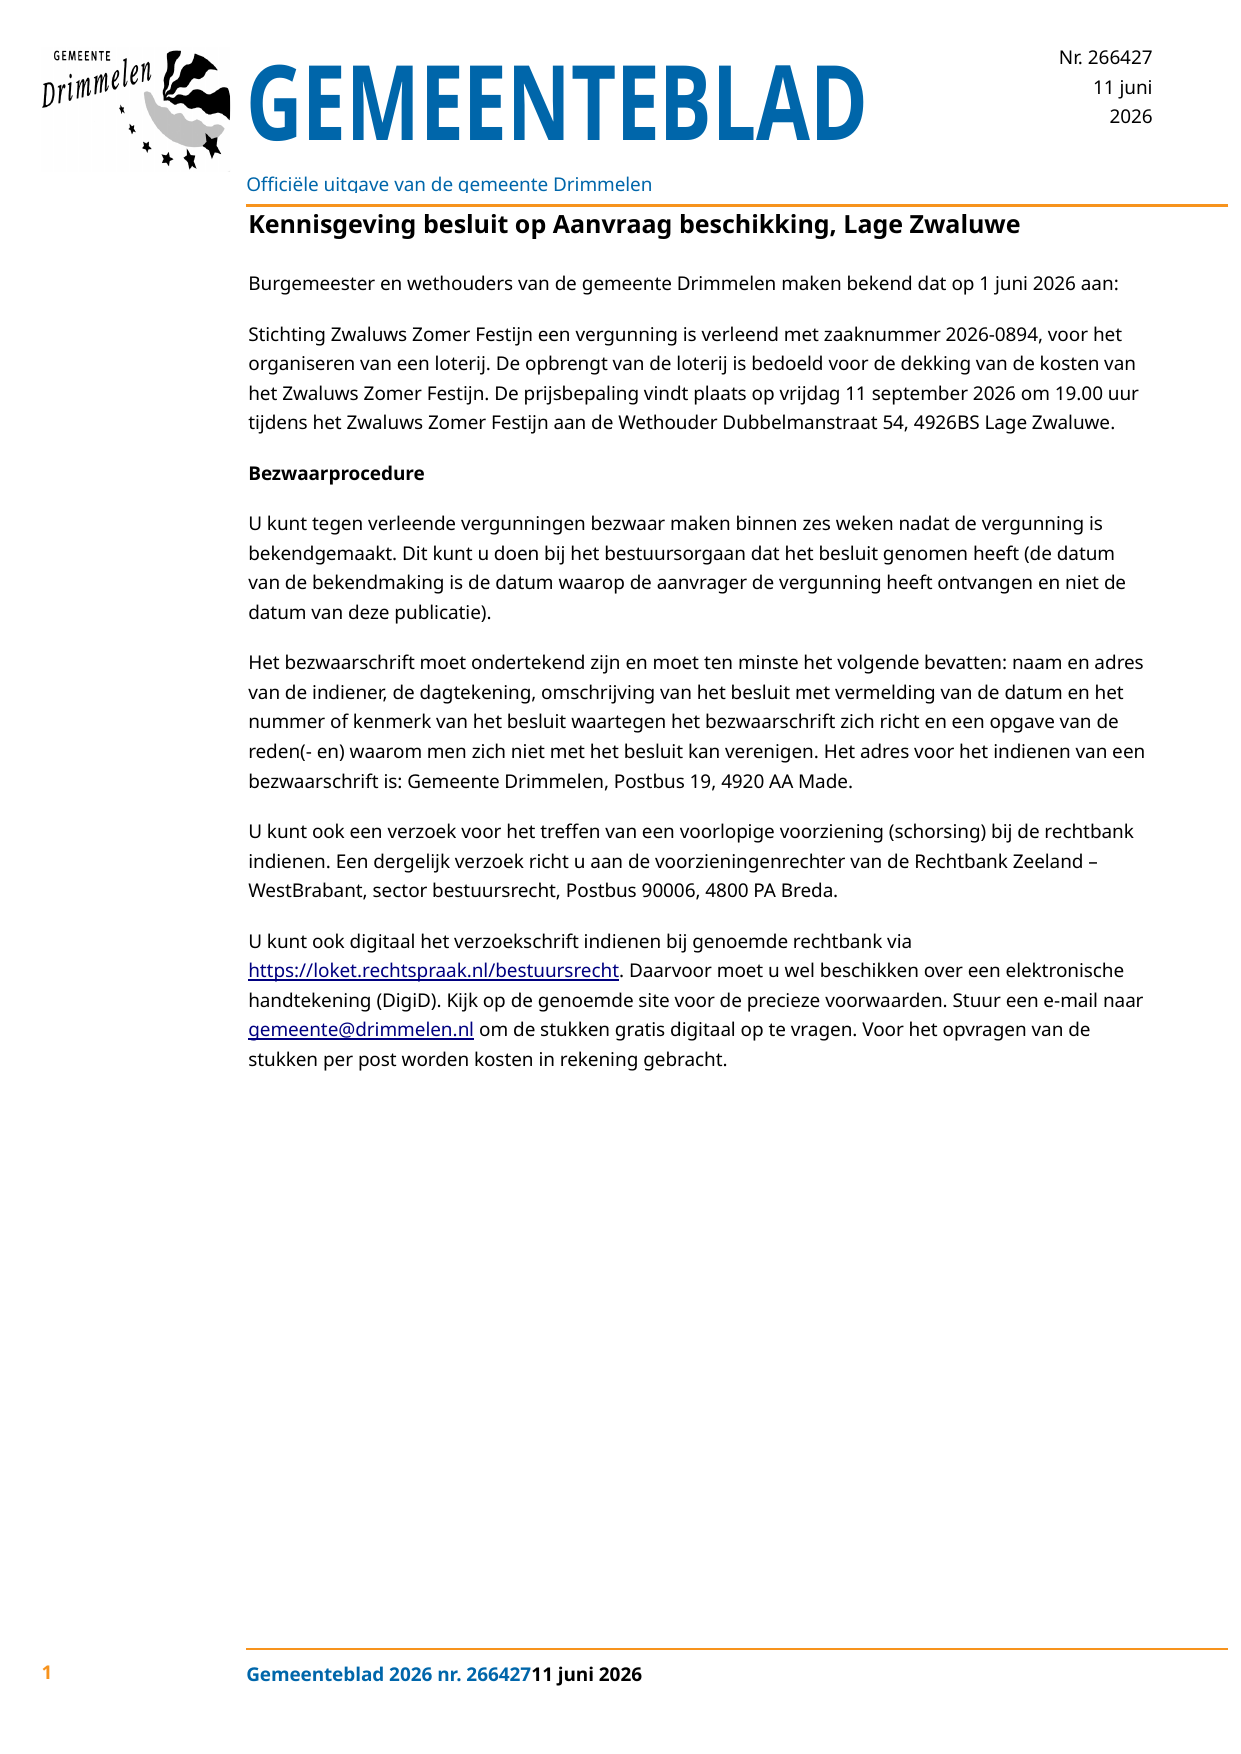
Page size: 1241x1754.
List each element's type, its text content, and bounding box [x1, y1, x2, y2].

text Bezwaarprocedure [248, 460, 1152, 486]
text U kunt ook digitaal het verzoekschrift indienen bij genoemde rechtbank via https://loket.rechtspraak.nl/bestuursrecht. Daarvoor moet u wel beschikken over een elektronische handtekening (DigiD). Kijk op de genoemde site voor de precieze voorwaarden. Stuur een e-mail naar gemeente@drimmelen.nl om de stukken gratis digitaal op te vragen. Voor het opvragen van de stukken per post worden kosten in rekening gebracht. [248, 928, 1152, 1072]
picture [41, 47, 231, 172]
text Burgemeester en wethouders van de gemeente Drimmelen maken bekend dat op 1 juni 2026 aan: [248, 270, 1152, 296]
text U kunt tegen verleende vergunningen bezwaar maken binnen zes weken nadat de vergunning is bekendgemaakt. Dit kunt u doen bij het bestuursorgaan dat het besluit genomen heeft (de datum van de bekendmaking is de datum waarop de aanvrager de vergunning heeft ontvangen en niet de datum van deze publicatie). [248, 510, 1152, 625]
text U kunt ook een verzoek voor het treffen van een voorlopige voorziening (schorsing) bij de rechtbank indienen. Een dergelijk verzoek richt u aan de voorzieningenrechter van de Rechtbank Zeeland – WestBrabant, sector bestuursrecht, Postbus 90006, 4800 PA Breda. [248, 818, 1152, 903]
text Kennisgeving besluit op Aanvraag beschikking, Lage Zwaluwe [248, 207, 1152, 241]
text Het bezwaarschrift moet ondertekend zijn en moet ten minste het volgende bevatten: naam en adres van de indiener, de dagtekening, omschrijving van het besluit met vermelding van de datum en het nummer of kenmerk van het besluit waartegen het bezwaarschrift zich richt en een opgave van de reden(- en) waarom men zich niet met het besluit kan verenigen. Het adres voor het indienen van een bezwaarschrift is: Gemeente Drimmelen, Postbus 19, 4920 AA Made. [248, 649, 1152, 793]
text Stichting Zwaluws Zomer Festijn een vergunning is verleend met zaaknummer 2026-0894, voor het organiseren van een loterij. De opbrengt van de loterij is bedoeld voor de dekking van de kosten van het Zwaluws Zomer Festijn. De prijsbepaling vindt plaats op vrijdag 11 september 2026 om 19.00 uur tijdens het Zwaluws Zomer Festijn aan de Wethouder Dubbelmanstraat 54, 4926BS Lage Zwaluwe. [248, 321, 1152, 435]
